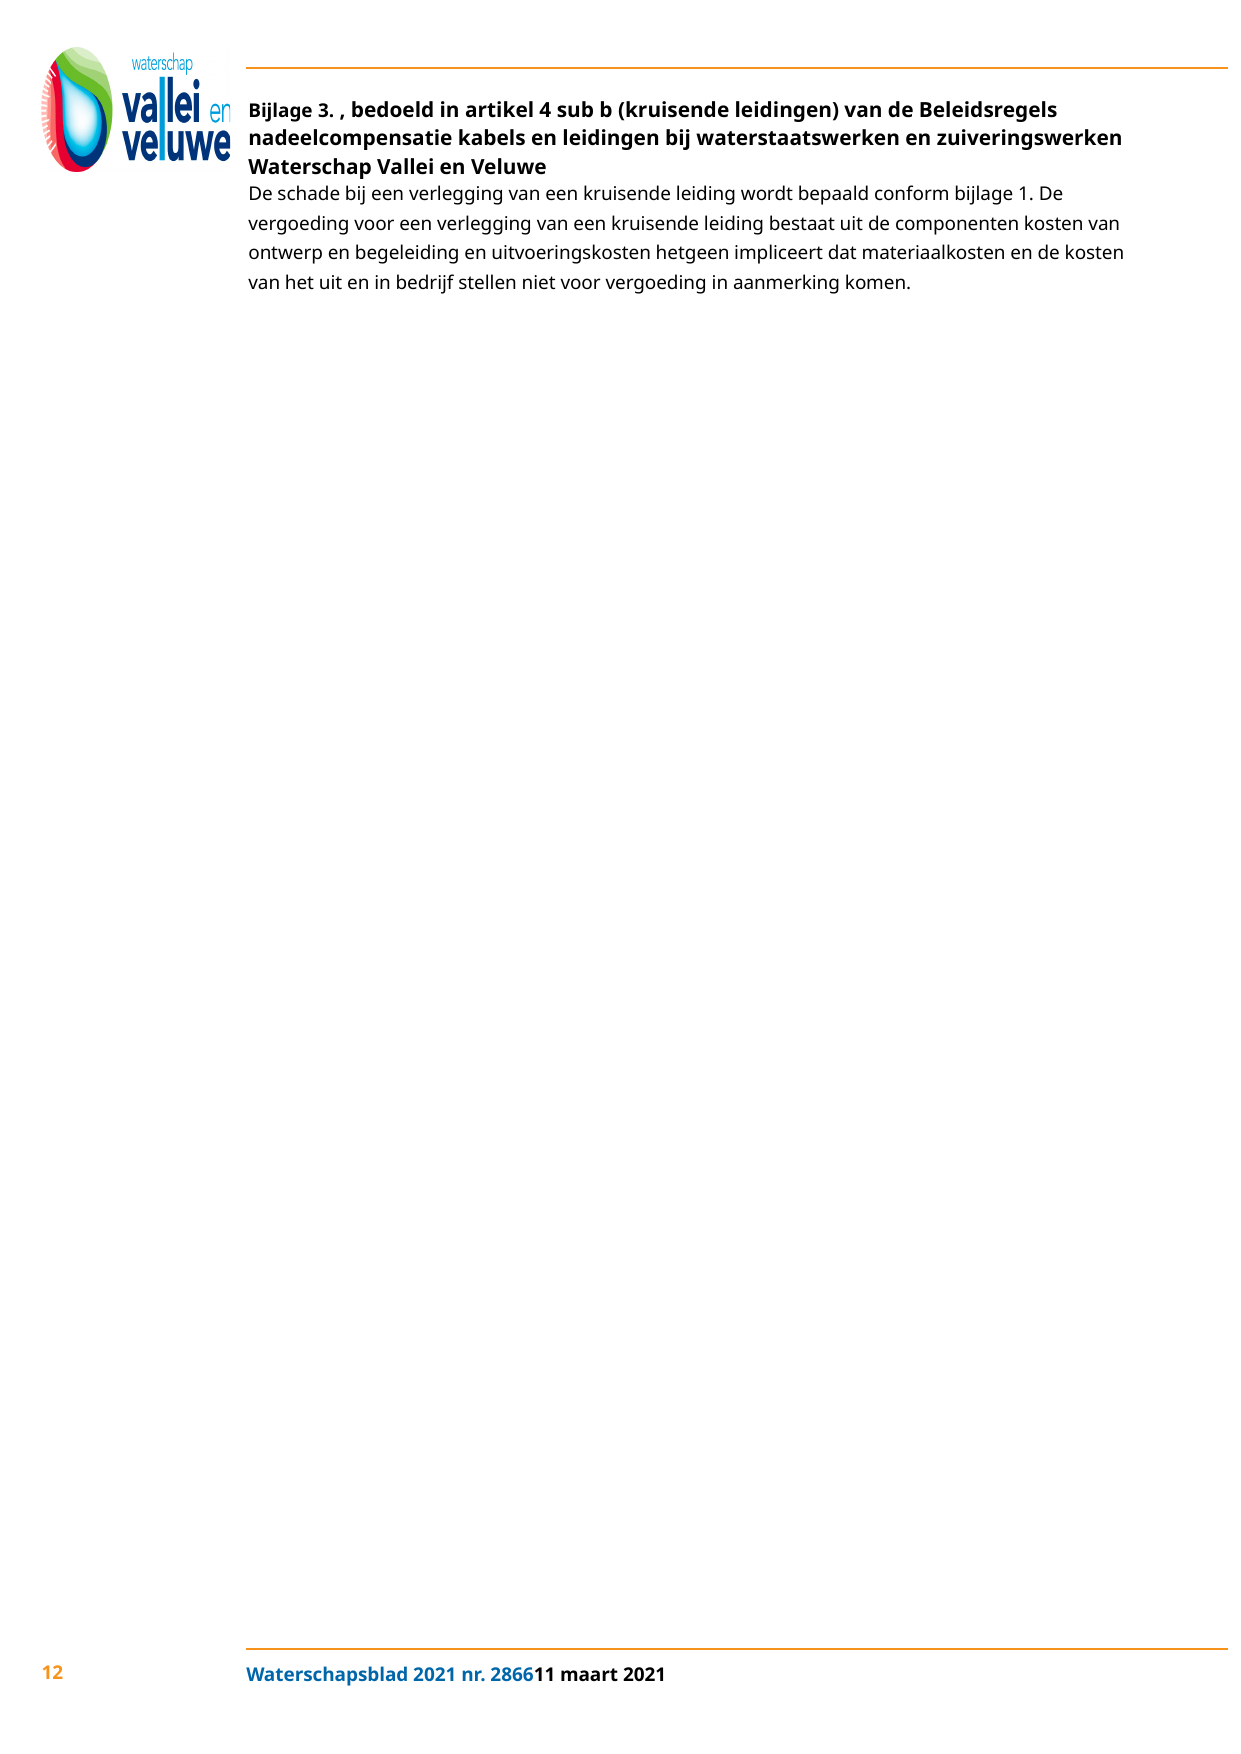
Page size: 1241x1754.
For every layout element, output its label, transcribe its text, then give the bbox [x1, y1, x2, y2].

picture [41, 47, 231, 172]
text De schade bij een verlegging van een kruisende leiding wordt bepaald conform bijlage 1. De vergoeding voor een verlegging van een kruisende leiding bestaat uit de componenten kosten van ontwerp en begeleiding en uitvoeringskosten hetgeen impliceert dat materiaalkosten en de kosten van het uit en in bedrijf stellen niet voor vergoeding in aanmerking komen. [248, 180, 1152, 295]
text Bijlage 3. , bedoeld in artikel 4 sub b (kruisende leidingen) van de Beleidsregels nadeelcompensatie kabels en leidingen bij waterstaatswerken en zuiveringswerken Waterschap Vallei en Veluwe [248, 95, 1152, 180]
